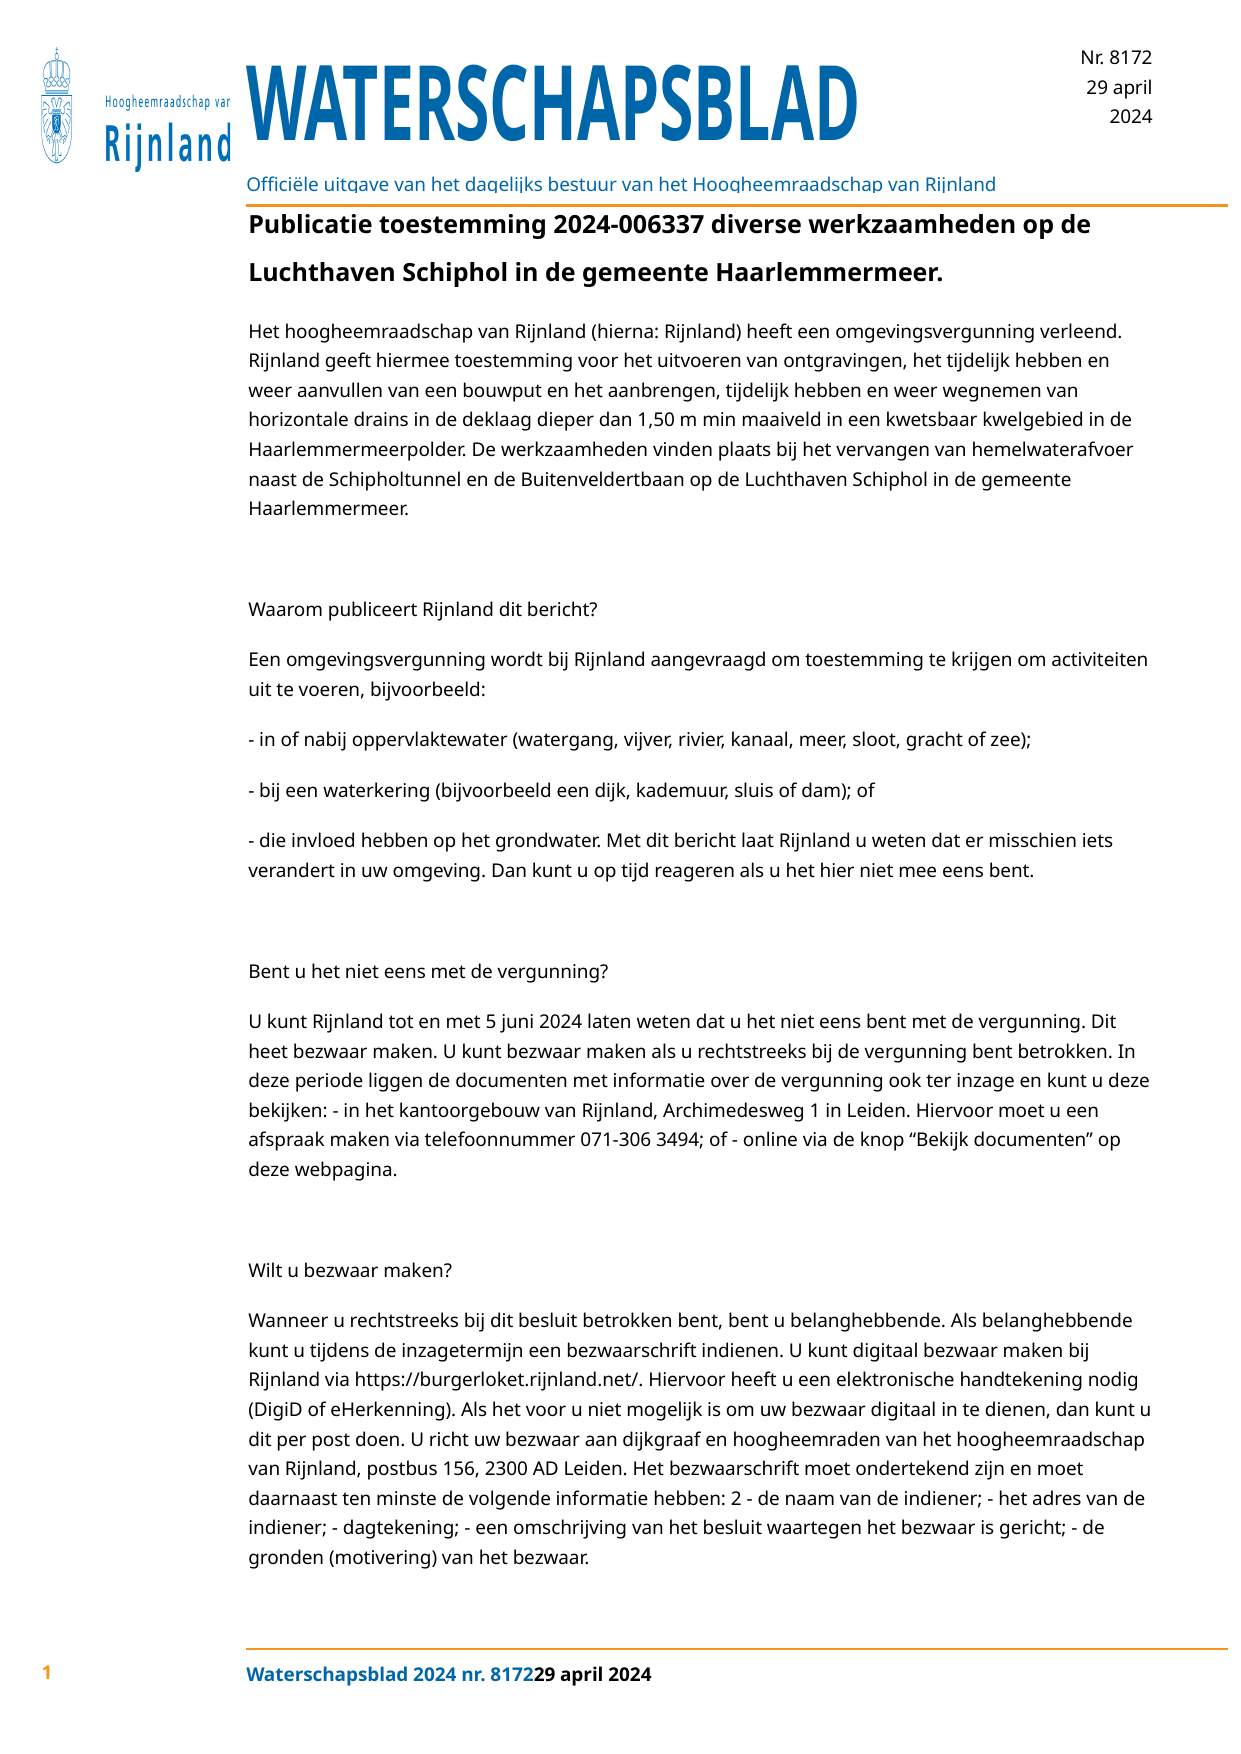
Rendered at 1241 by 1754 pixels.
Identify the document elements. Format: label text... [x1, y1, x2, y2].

text Wilt u bezwaar maken? [248, 1257, 1152, 1283]
text Wanneer u rechtstreeks bij dit besluit betrokken bent, bent u belanghebbende. Als belanghebbende kunt u tijdens de inzagetermijn een bezwaarschrift indienen. U kunt digitaal bezwaar maken bij Rijnland via https://burgerloket.rijnland.net/. Hiervoor heeft u een elektronische handtekening nodig (DigiD of eHerkenning). Als het voor u niet mogelijk is om uw bezwaar digitaal in te dienen, dan kunt u dit per post doen. U richt uw bezwaar aan dijkgraaf en hoogheemraden van het hoogheemraadschap van Rijnland, postbus 156, 2300 AD Leiden. Het bezwaarschrift moet ondertekend zijn en moet daarnaast ten minste de volgende informatie hebben: 2 - de naam van de indiener; - het adres van de indiener; - dagtekening; - een omschrijving van het besluit waartegen het bezwaar is gericht; - de gronden (motivering) van het bezwaar. [248, 1307, 1152, 1570]
text Het hoogheemraadschap van Rijnland (hierna: Rijnland) heeft een omgevingsvergunning verleend. Rijnland geeft hiermee toestemming voor het uitvoeren van ontgravingen, het tijdelijk hebben en weer aanvullen van een bouwput en het aanbrengen, tijdelijk hebben en weer wegnemen van horizontale drains in de deklaag dieper dan 1,50 m min maaiveld in een kwetsbaar kwelgebied in de Haarlemmermeerpolder. De werkzaamheden vinden plaats bij het vervangen van hemelwaterafvoer naast de Schipholtunnel en de Buitenveldertbaan op de Luchthaven Schiphol in de gemeente Haarlemmermeer. [248, 318, 1152, 521]
text - die invloed hebben op het grondwater. Met dit bericht laat Rijnland u weten dat er misschien iets verandert in uw omgeving. Dan kunt u op tijd reageren als u het hier niet mee eens bent. [248, 827, 1152, 883]
text Bent u het niet eens met de vergunning? [248, 958, 1152, 984]
text Publicatie toestemming 2024-006337 diverse werkzaamheden op de Luchthaven Schiphol in de gemeente Haarlemmermeer. [248, 207, 1152, 288]
picture [41, 47, 231, 172]
text - in of nabij oppervlaktewater (watergang, vijver, rivier, kanaal, meer, sloot, gracht of zee); [248, 727, 1152, 752]
text Een omgevingsvergunning wordt bij Rijnland aangevraagd om toestemming te krijgen om activiteiten uit te voeren, bijvoorbeeld: [248, 647, 1152, 702]
text U kunt Rijnland tot en met 5 juni 2024 laten weten dat u het niet eens bent met de vergunning. Dit heet bezwaar maken. U kunt bezwaar maken als u rechtstreeks bij de vergunning bent betrokken. In deze periode liggen de documenten met informatie over de vergunning ook ter inzage en kunt u deze bekijken: - in het kantoorgebouw van Rijnland, Archimedesweg 1 in Leiden. Hiervoor moet u een afspraak maken via telefoonnummer 071-306 3494; of - online via de knop “Bekijk documenten” op deze webpagina. [248, 1008, 1152, 1182]
text Waarom publiceert Rijnland dit bericht? [248, 596, 1152, 622]
text - bij een waterkering (bijvoorbeeld een dijk, kademuur, sluis of dam); of [248, 777, 1152, 803]
